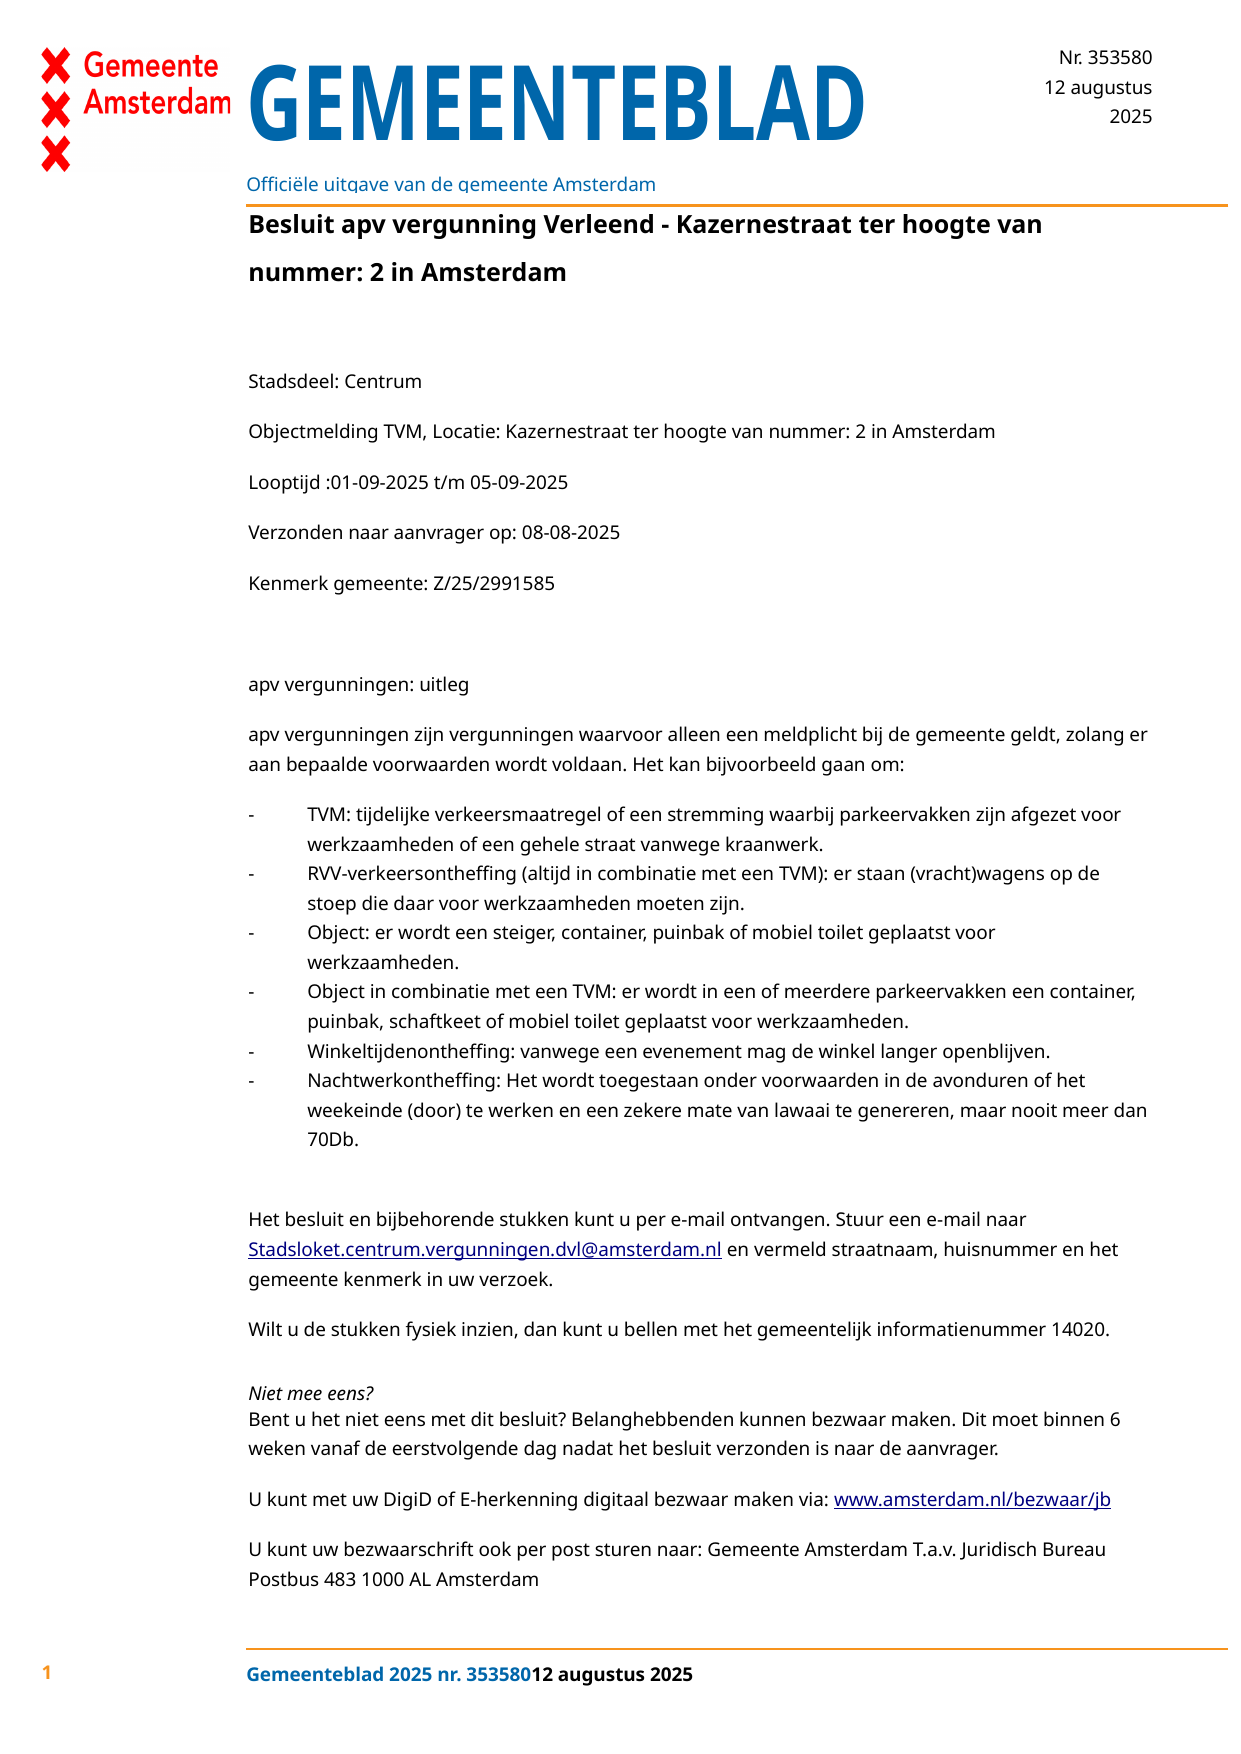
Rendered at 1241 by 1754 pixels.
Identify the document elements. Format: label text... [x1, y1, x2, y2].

text U kunt met uw DigiD of E-herkenning digitaal bezwaar maken via: www.amsterdam.nl/bezwaar/jb [248, 1486, 1152, 1512]
text apv vergunningen: uitleg [248, 671, 1152, 697]
text U kunt uw bezwaarschrift ook per post sturen naar: Gemeente Amsterdam T.a.v. Juridisch Bureau Postbus 483 1000 AL Amsterdam [248, 1536, 1152, 1592]
text Objectmelding TVM, Locatie: Kazernestraat ter hoogte van nummer: 2 in Amsterdam [248, 419, 1152, 444]
text Verzonden naar aanvrager op: 08-08-2025 [248, 519, 1152, 545]
text Kenmerk gemeente: Z/25/2991585 [248, 570, 1152, 596]
text Het besluit en bijbehorende stukken kunt u per e-mail ontvangen. Stuur een e-mail naar Stadsloket.centrum.vergunningen.dvl@amsterdam.nl en vermeld straatnaam, huisnummer en het gemeente kenmerk in uw verzoek. [248, 1207, 1152, 1292]
list Nachtwerkontheffing: Het wordt toegestaan onder voorwaarden in de avonduren of het weekeinde (door) te werken en een zekere mate van lawaai te genereren, maar nooit meer dan 70Db. [248, 1067, 1152, 1152]
list Object: er wordt een steiger, container, puinbak of mobiel toilet geplaatst voor werkzaamheden. [248, 919, 1152, 975]
text Wilt u de stukken fysiek inzien, dan kunt u bellen met het gemeentelijk informatienummer 14020. [248, 1316, 1152, 1342]
text Looptijd :01-09-2025 t/m 05-09-2025 [248, 469, 1152, 495]
list TVM: tijdelijke verkeersmaatregel of een stremming waarbij parkeervakken zijn afgezet voor werkzaamheden of een gehele straat vanwege kraanwerk. [248, 801, 1152, 857]
list RVV-verkeersontheffing (altijd in combinatie met een TVM): er staan (vracht)wagens op de stoep die daar voor werkzaamheden moeten zijn. [248, 860, 1152, 916]
list Object in combinatie met een TVM: er wordt in een of meerdere parkeervakken een container, puinbak, schaftkeet of mobiel toilet geplaatst voor werkzaamheden. [248, 979, 1152, 1034]
text apv vergunningen zijn vergunningen waarvoor alleen een meldplicht bij de gemeente geldt, zolang er aan bepaalde voorwaarden wordt voldaan. Het kan bijvoorbeeld gaan om: [248, 721, 1152, 777]
text Besluit apv vergunning Verleend - Kazernestraat ter hoogte van nummer: 2 in Amsterdam [248, 207, 1152, 288]
list Winkeltijdenontheffing: vanwege een evenement mag de winkel langer openblijven. [248, 1038, 1152, 1064]
picture [41, 47, 231, 172]
text Stadsdeel: Centrum [248, 368, 1152, 394]
text Bent u het niet eens met dit besluit? Belanghebbenden kunnen bezwaar maken. Dit moet binnen 6 weken vanaf de eerstvolgende dag nadat het besluit verzonden is naar de aanvrager. [248, 1406, 1152, 1461]
text Niet mee eens? [248, 1380, 1152, 1406]
